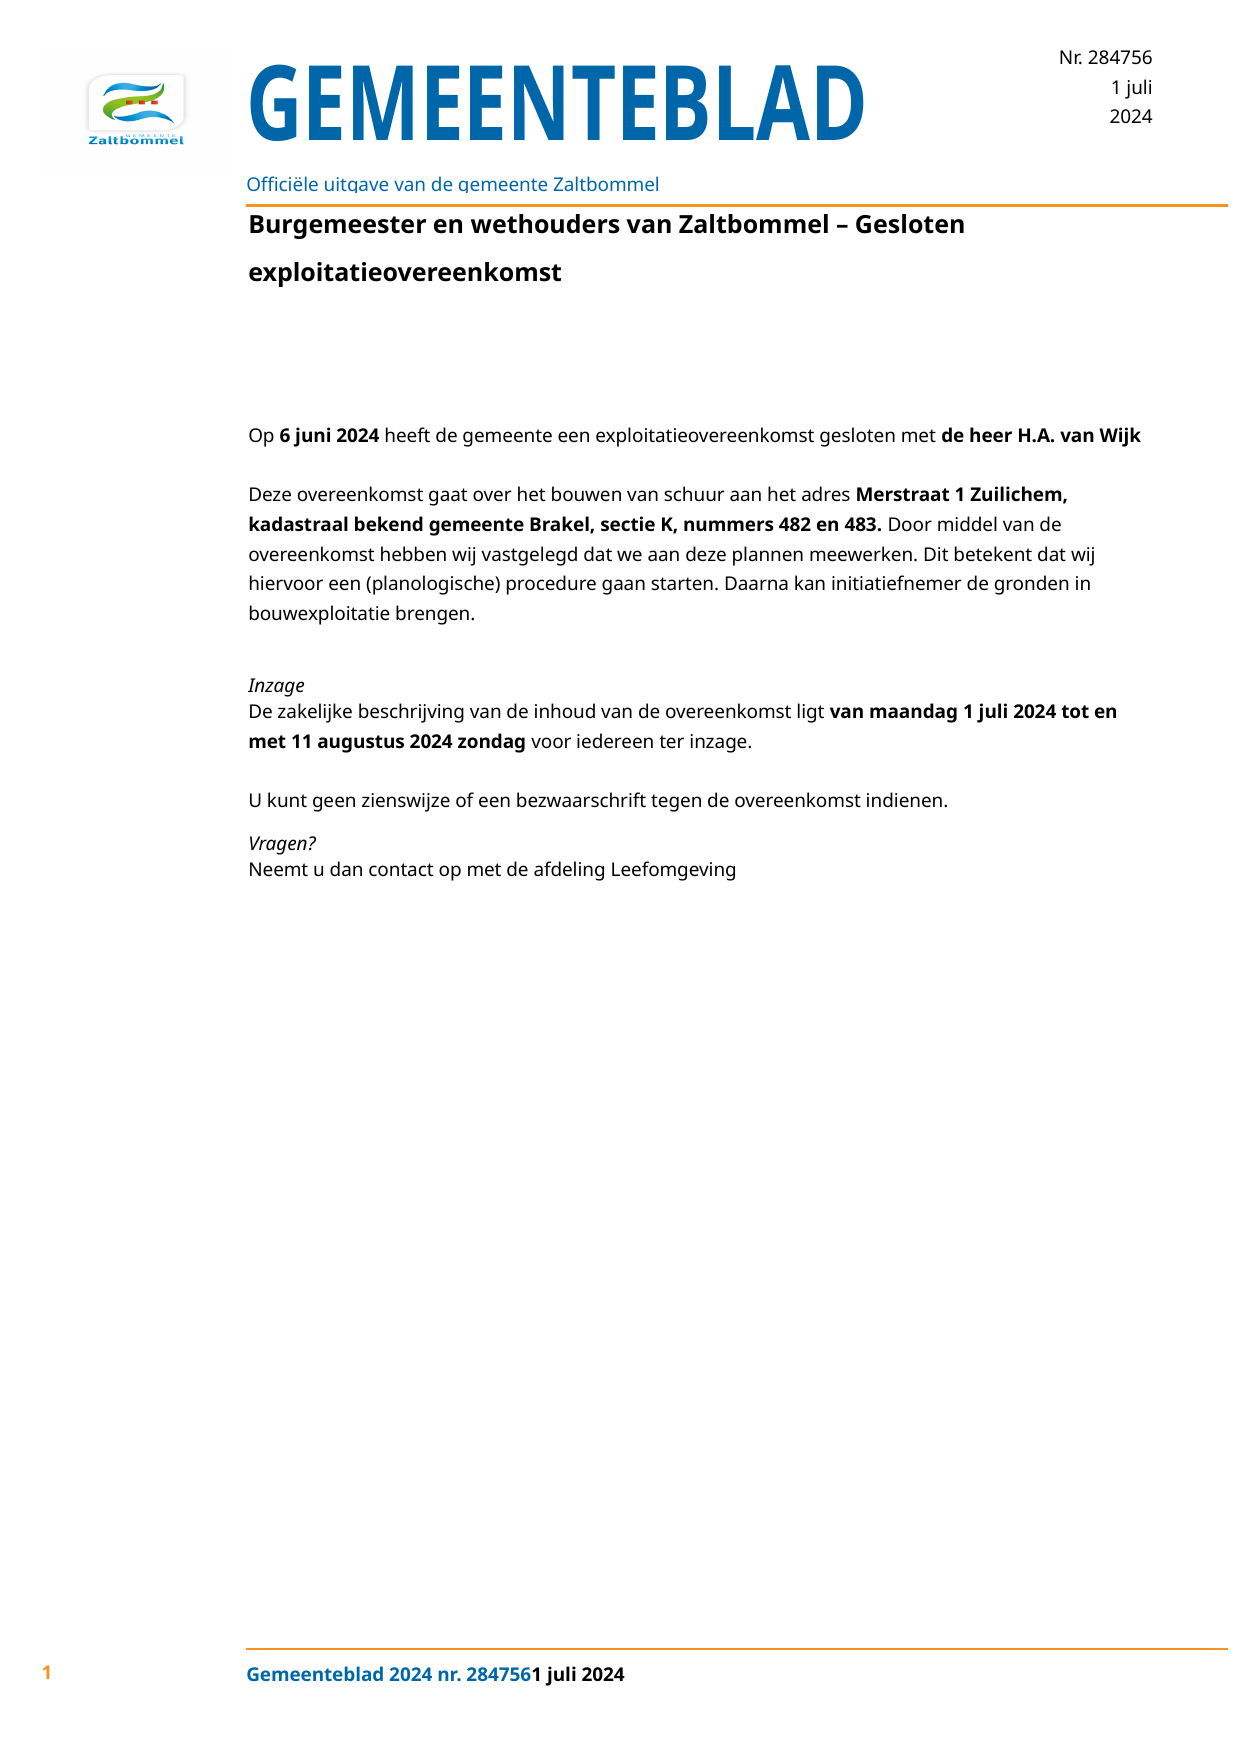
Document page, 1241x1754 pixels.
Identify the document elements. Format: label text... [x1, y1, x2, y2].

text U kunt geen zienswijze of een bezwaarschrift tegen de overeenkomst indienen. [248, 787, 1152, 813]
text Vragen? [248, 830, 1152, 856]
text Neemt u dan contact op met de afdeling Leefomgeving [248, 856, 1152, 882]
text Deze overeenkomst gaat over het bouwen van schuur aan het adres Merstraat 1 Zuilichem, kadastraal bekend gemeente Brakel, sectie K, nummers 482 en 483. Door middel van de overeenkomst hebben wij vastgelegd dat we aan deze plannen meewerken. Dit betekent dat wij hiervoor een (planologische) procedure gaan starten. Daarna kan initiatiefnemer de gronden in bouwexploitatie brengen. [248, 482, 1152, 626]
text Burgemeester en wethouders van Zaltbommel – Gesloten exploitatieovereenkomst [248, 207, 1152, 288]
picture [41, 47, 231, 172]
text Op 6 juni 2024 heeft de gemeente een exploitatieovereenkomst gesloten met de heer H.A. van Wijk [248, 422, 1152, 448]
text Inzage [248, 673, 1152, 698]
text De zakelijke beschrijving van de inhoud van de overeenkomst ligt van maandag 1 juli 2024 tot en met 11 augustus 2024 zondag voor iedereen ter inzage. [248, 698, 1152, 754]
